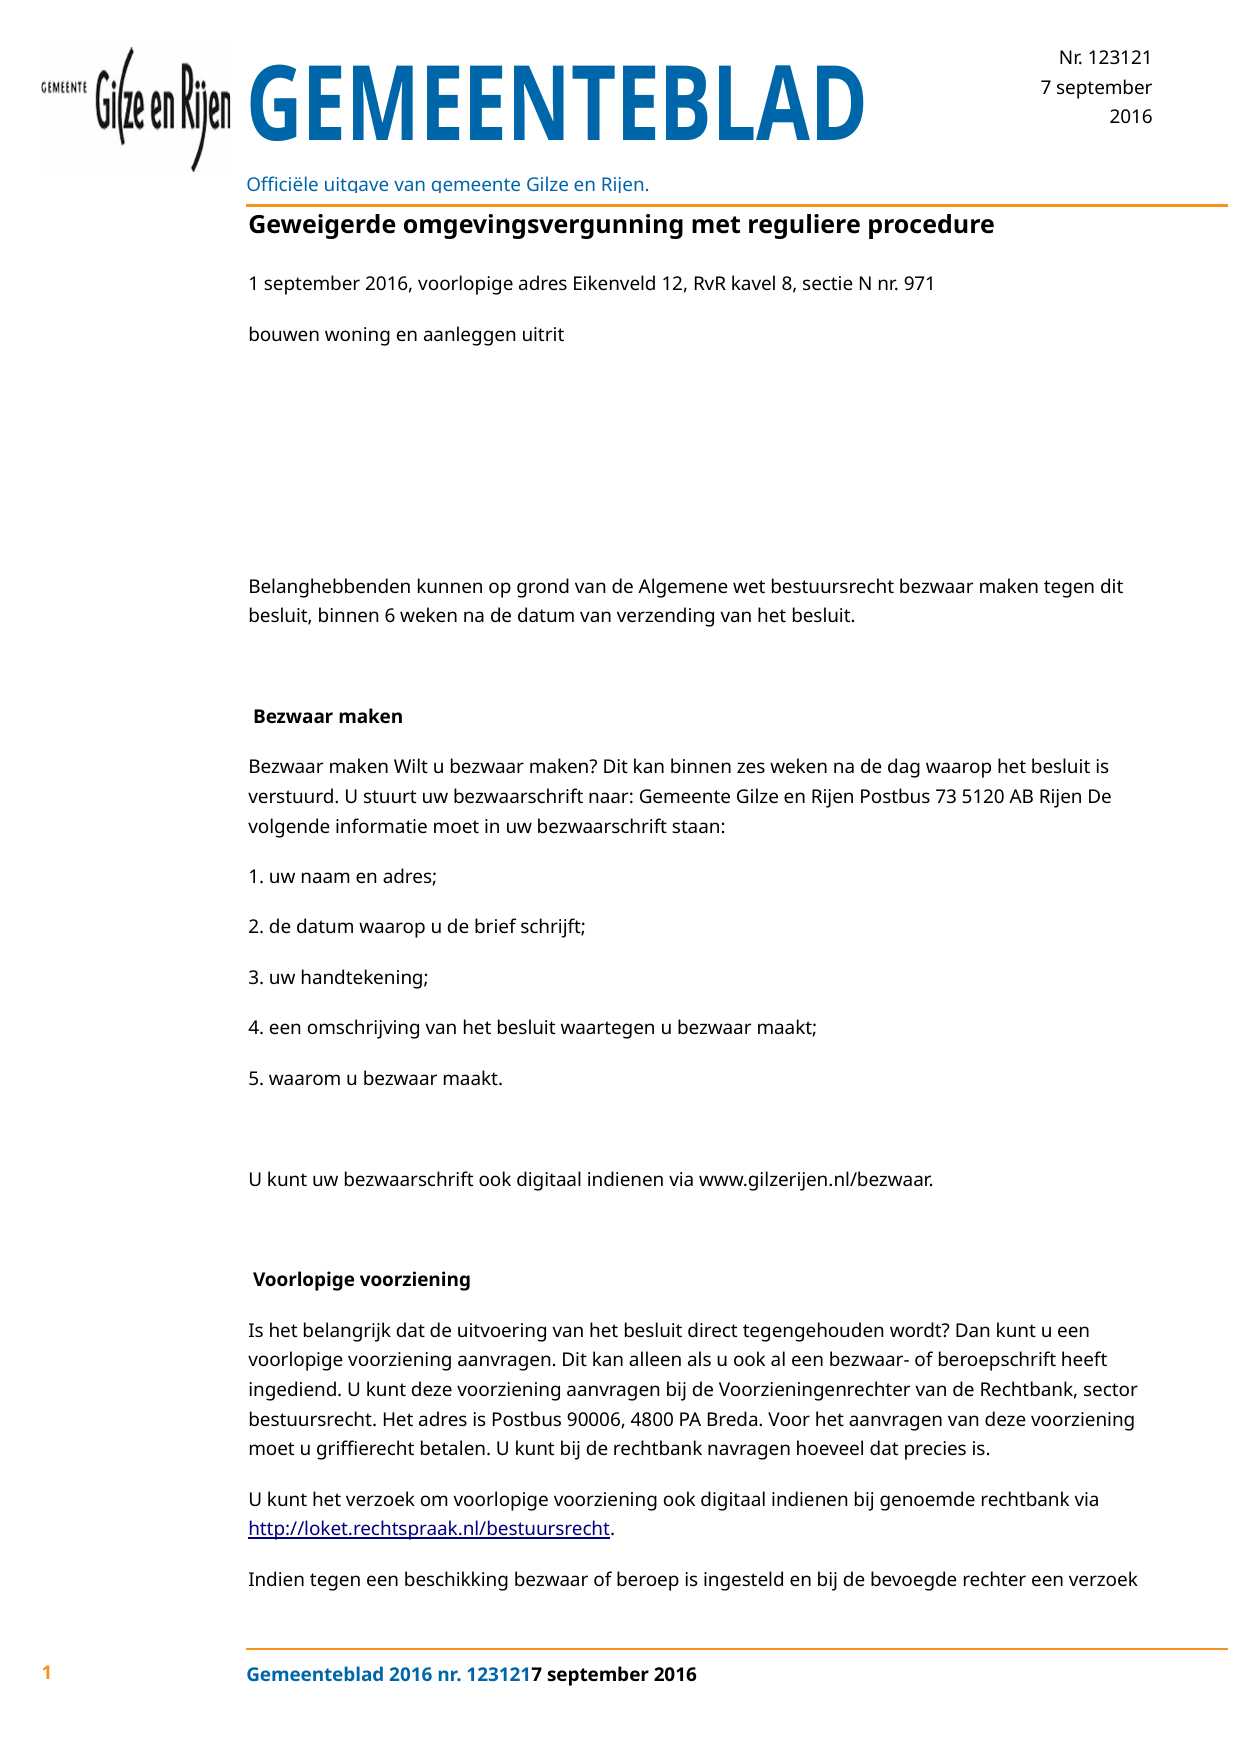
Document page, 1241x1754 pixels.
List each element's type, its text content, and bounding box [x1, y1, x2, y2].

text 1. uw naam en adres; [248, 863, 1152, 889]
text Is het belangrijk dat de uitvoering van het besluit direct tegengehouden wordt? Dan kunt u een voorlopige voorziening aanvragen. Dit kan alleen als u ook al een bezwaar- of beroepschrift heeft ingediend. U kunt deze voorziening aanvragen bij de Voorzieningenrechter van de Rechtbank, sector bestuursrecht. Het adres is Postbus 90006, 4800 PA Breda. Voor het aanvragen van deze voorziening moet u griffierecht betalen. U kunt bij de rechtbank navragen hoeveel dat precies is. [248, 1317, 1152, 1461]
text U kunt het verzoek om voorlopige voorziening ook digitaal indienen bij genoemde rechtbank via http://loket.rechtspraak.nl/bestuursrecht. [248, 1486, 1152, 1541]
text 3. uw handtekening; [248, 964, 1152, 990]
text bouwen woning en aanleggen uitrit [248, 321, 1152, 346]
text 5. waarom u bezwaar maakt. [248, 1065, 1152, 1091]
text Indien tegen een beschikking bezwaar of beroep is ingesteld en bij de bevoegde rechter een verzoek [248, 1566, 1152, 1591]
picture [41, 47, 231, 172]
text 2. de datum waarop u de brief schrijft; [248, 914, 1152, 939]
text Voorlopige voorziening [248, 1267, 1152, 1292]
text 1 september 2016, voorlopige adres Eikenveld 12, RvR kavel 8, sectie N nr. 971 [248, 270, 1152, 296]
text 4. een omschrijving van het besluit waartegen u bezwaar maakt; [248, 1014, 1152, 1040]
text Bezwaar maken [248, 703, 1152, 729]
text U kunt uw bezwaarschrift ook digitaal indienen via www.gilzerijen.nl/bezwaar. [248, 1166, 1152, 1191]
text Geweigerde omgevingsvergunning met reguliere procedure [248, 207, 1152, 241]
text Belanghebbenden kunnen op grond van de Algemene wet bestuursrecht bezwaar maken tegen dit besluit, binnen 6 weken na de datum van verzending van het besluit. [248, 573, 1152, 628]
text Bezwaar maken Wilt u bezwaar maken? Dit kan binnen zes weken na de dag waarop het besluit is verstuurd. U stuurt uw bezwaarschrift naar: Gemeente Gilze en Rijen Postbus 73 5120 AB Rijen De volgende informatie moet in uw bezwaarschrift staan: [248, 754, 1152, 838]
